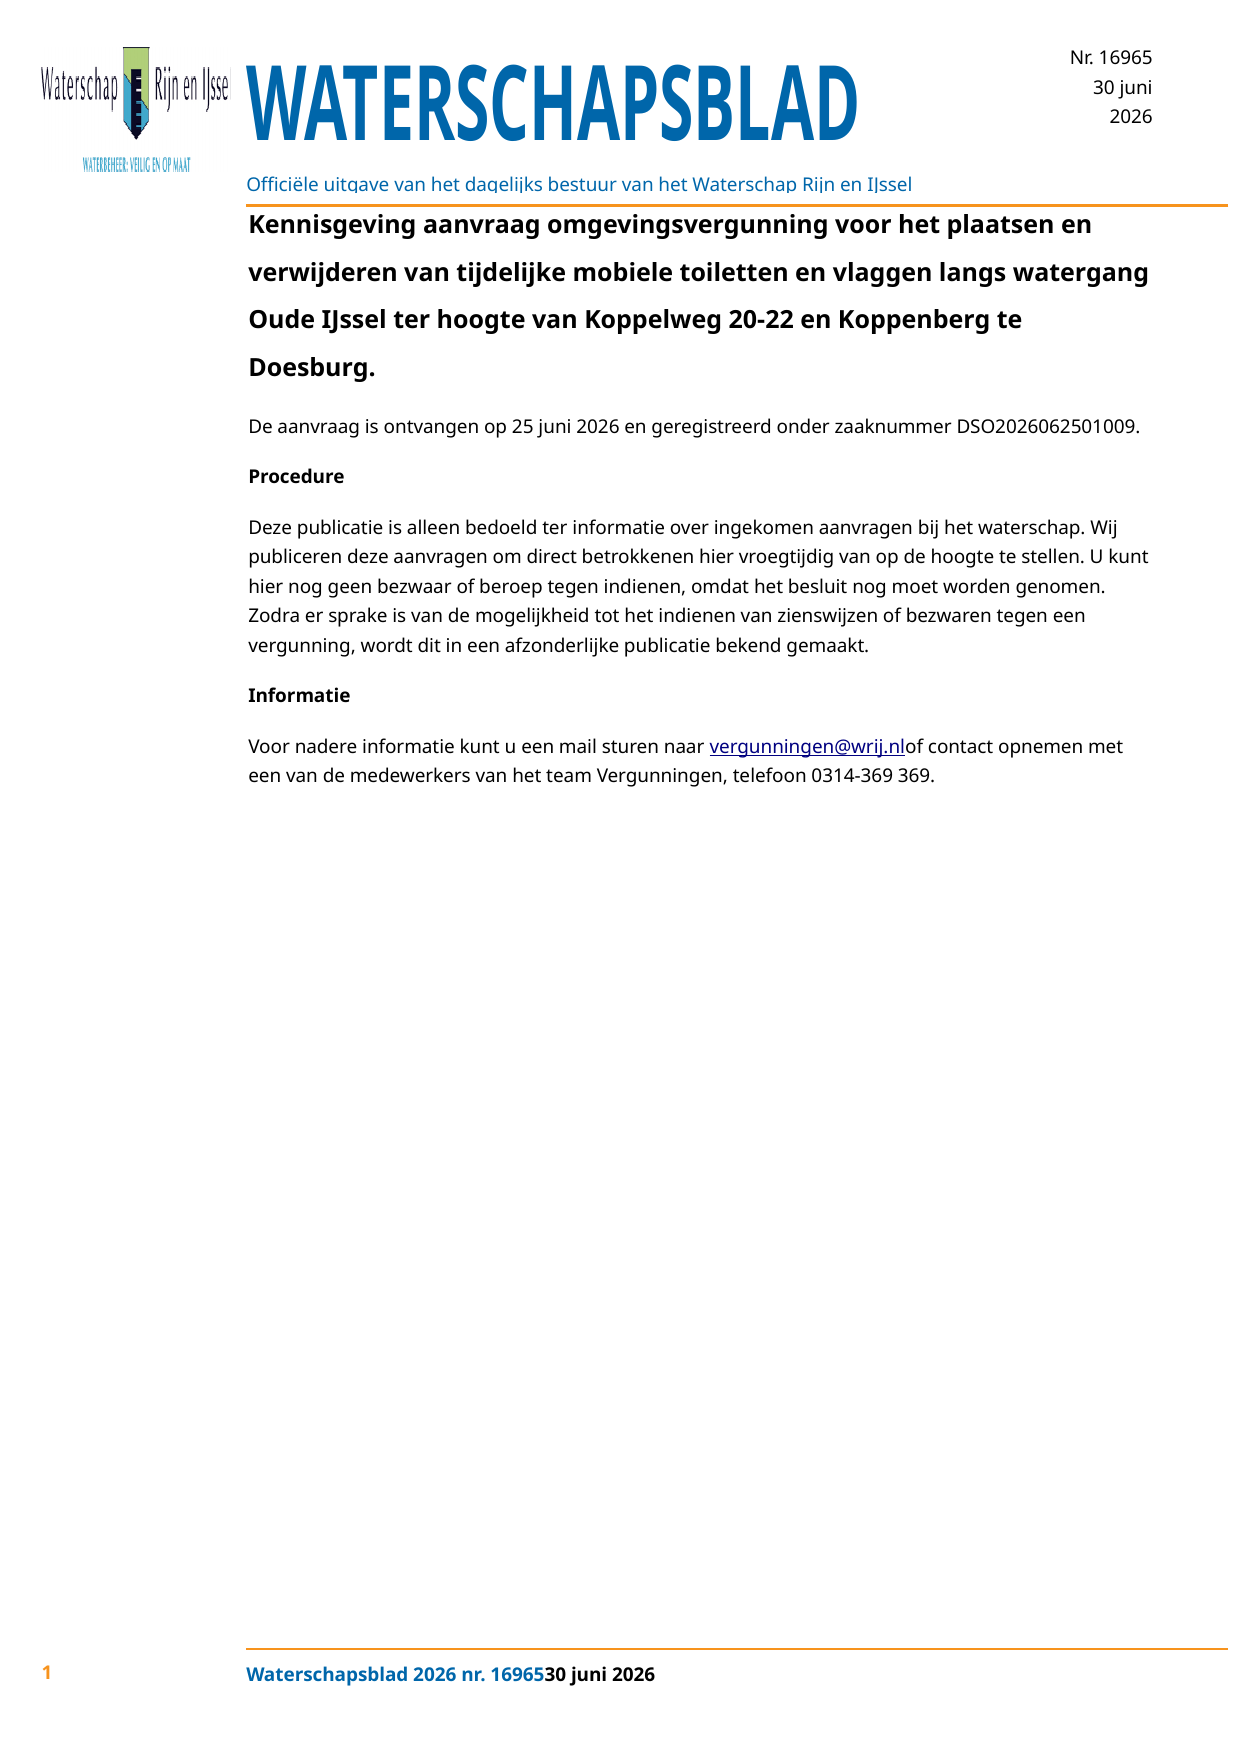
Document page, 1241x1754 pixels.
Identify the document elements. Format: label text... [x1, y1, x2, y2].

text Deze publicatie is alleen bedoeld ter informatie over ingekomen aanvragen bij het waterschap. Wij publiceren deze aanvragen om direct betrokkenen hier vroegtijdig van op de hoogte te stellen. U kunt hier nog geen bezwaar of beroep tegen indienen, omdat het besluit nog moet worden genomen. Zodra er sprake is van de mogelijkheid tot het indienen van zienswijzen of bezwaren tegen een vergunning, wordt dit in een afzonderlijke publicatie bekend gemaakt. [248, 514, 1152, 658]
text Kennisgeving aanvraag omgevingsvergunning voor het plaatsen en verwijderen van tijdelijke mobiele toiletten en vlaggen langs watergang Oude IJssel ter hoogte van Koppelweg 20-22 en Koppenberg te Doesburg. [248, 207, 1152, 384]
text Voor nadere informatie kunt u een mail sturen naar vergunningen@wrij.nlof contact opnemen met een van de medewerkers van het team Vergunningen, telefoon 0314-369 369. [248, 733, 1152, 788]
text Procedure [248, 463, 1152, 489]
text Informatie [248, 683, 1152, 708]
text De aanvraag is ontvangen op 25 juni 2026 en geregistreerd onder zaaknummer DSO2026062501009. [248, 413, 1152, 439]
picture [41, 47, 231, 172]
